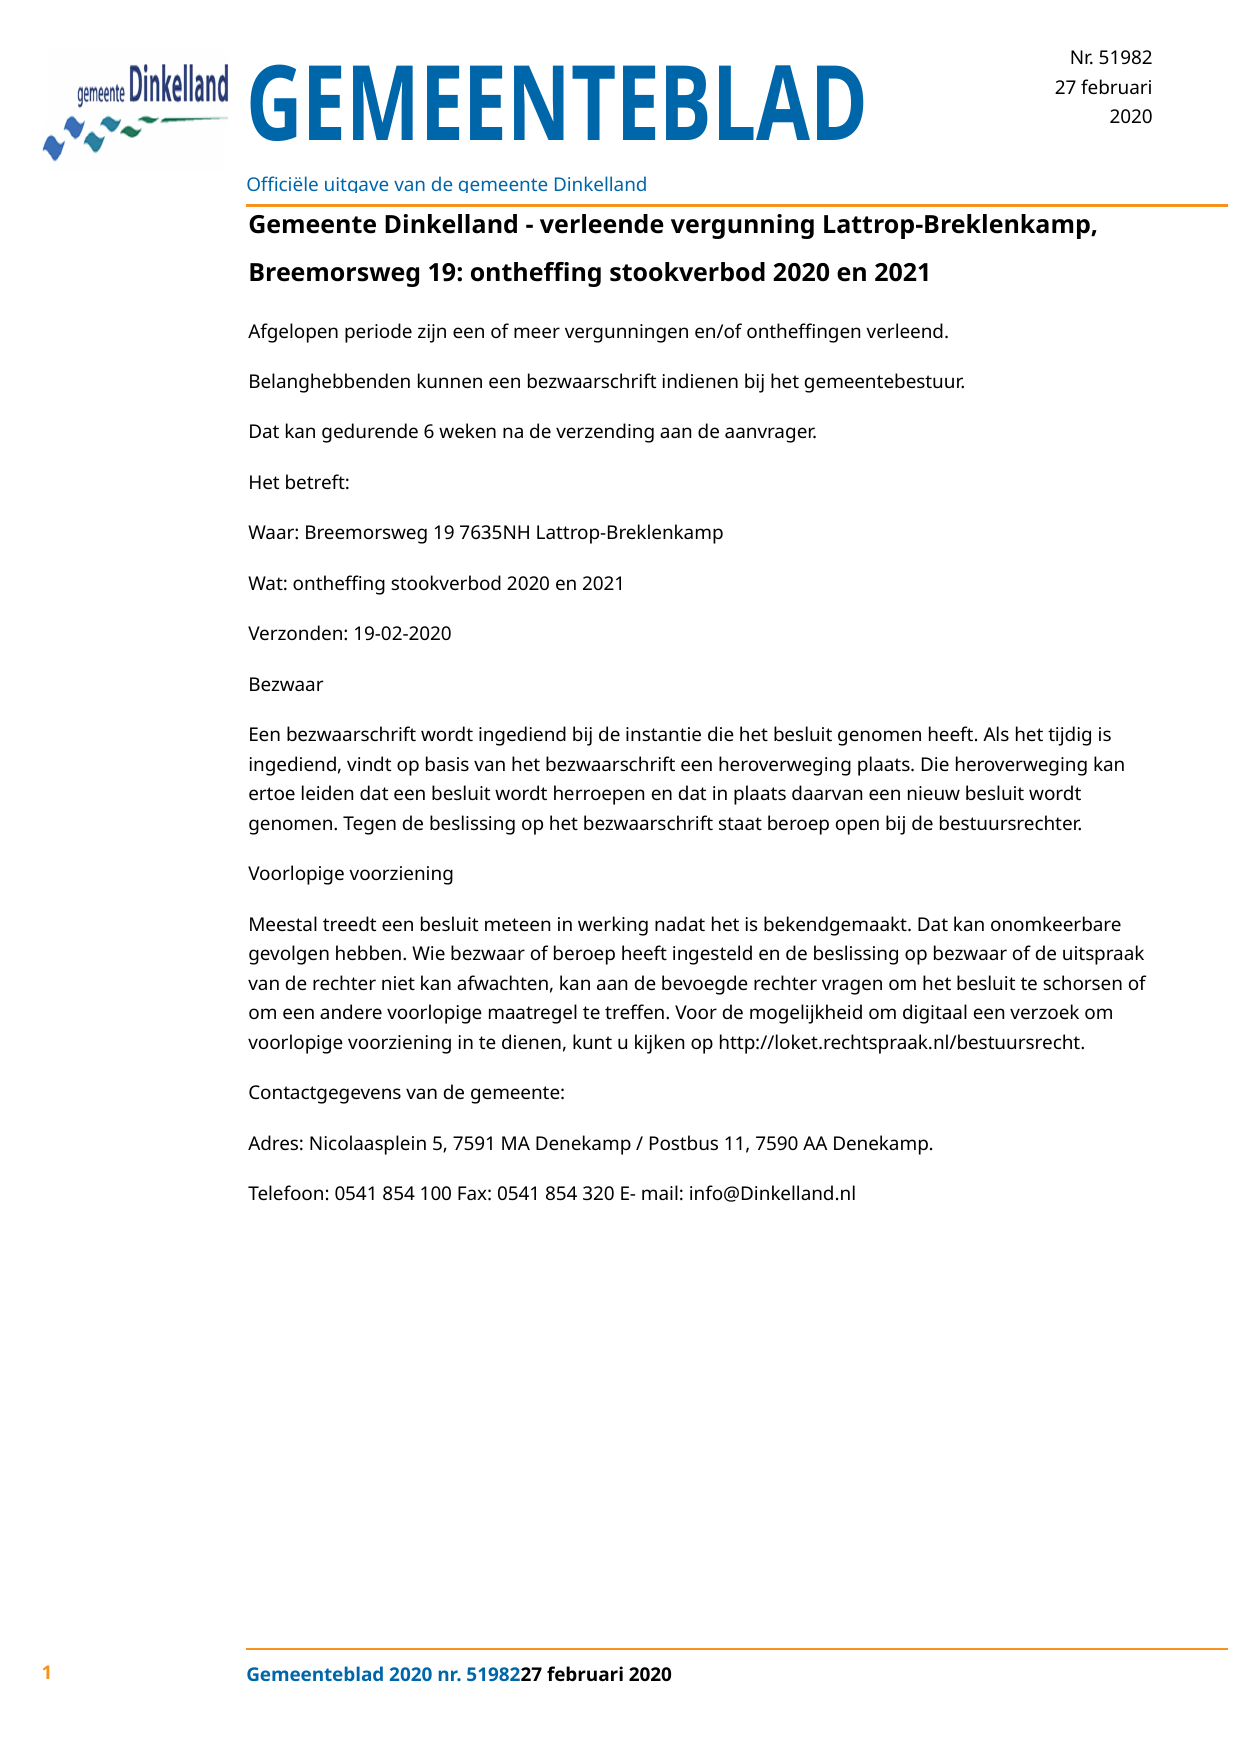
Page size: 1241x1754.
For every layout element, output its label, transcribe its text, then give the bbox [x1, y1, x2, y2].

text Belanghebbenden kunnen een bezwaarschrift indienen bij het gemeentebestuur. [248, 368, 1152, 394]
text Verzonden: 19-02-2020 [248, 620, 1152, 646]
text Gemeente Dinkelland - verleende vergunning Lattrop-Breklenkamp, Breemorsweg 19: ontheffing stookverbod 2020 en 2021 [248, 207, 1152, 288]
text Het betreft: [248, 469, 1152, 495]
text Dat kan gedurende 6 weken na de verzending aan de aanvrager. [248, 419, 1152, 444]
text Telefoon: 0541 854 100 Fax: 0541 854 320 E- mail: info@Dinkelland.nl [248, 1180, 1152, 1206]
text Wat: ontheffing stookverbod 2020 en 2021 [248, 570, 1152, 596]
text Afgelopen periode zijn een of meer vergunningen en/of ontheffingen verleend. [248, 318, 1152, 344]
text Waar: Breemorsweg 19 7635NH Lattrop-Breklenkamp [248, 519, 1152, 545]
text Een bezwaarschrift wordt ingediend bij de instantie die het besluit genomen heeft. Als het tijdig is ingediend, vindt op basis van het bezwaarschrift een heroverweging plaats. Die heroverweging kan ertoe leiden dat een besluit wordt herroepen en dat in plaats daarvan een nieuw besluit wordt genomen. Tegen de beslissing op het bezwaarschrift staat beroep open bij de bestuursrechter. [248, 721, 1152, 836]
text Bezwaar [248, 671, 1152, 697]
text Contactgegevens van de gemeente: [248, 1079, 1152, 1105]
text Adres: Nicolaasplein 5, 7591 MA Denekamp / Postbus 11, 7590 AA Denekamp. [248, 1130, 1152, 1156]
picture [41, 47, 231, 172]
text Meestal treedt een besluit meteen in werking nadat het is bekendgemaakt. Dat kan onomkeerbare gevolgen hebben. Wie bezwaar of beroep heeft ingesteld en de beslissing op bezwaar of de uitspraak van de rechter niet kan afwachten, kan aan de bevoegde rechter vragen om het besluit te schorsen of om een andere voorlopige maatregel te treffen. Voor de mogelijkheid om digitaal een verzoek om voorlopige voorziening in te dienen, kunt u kijken op http://loket.rechtspraak.nl/bestuursrecht. [248, 911, 1152, 1055]
text Voorlopige voorziening [248, 860, 1152, 886]
